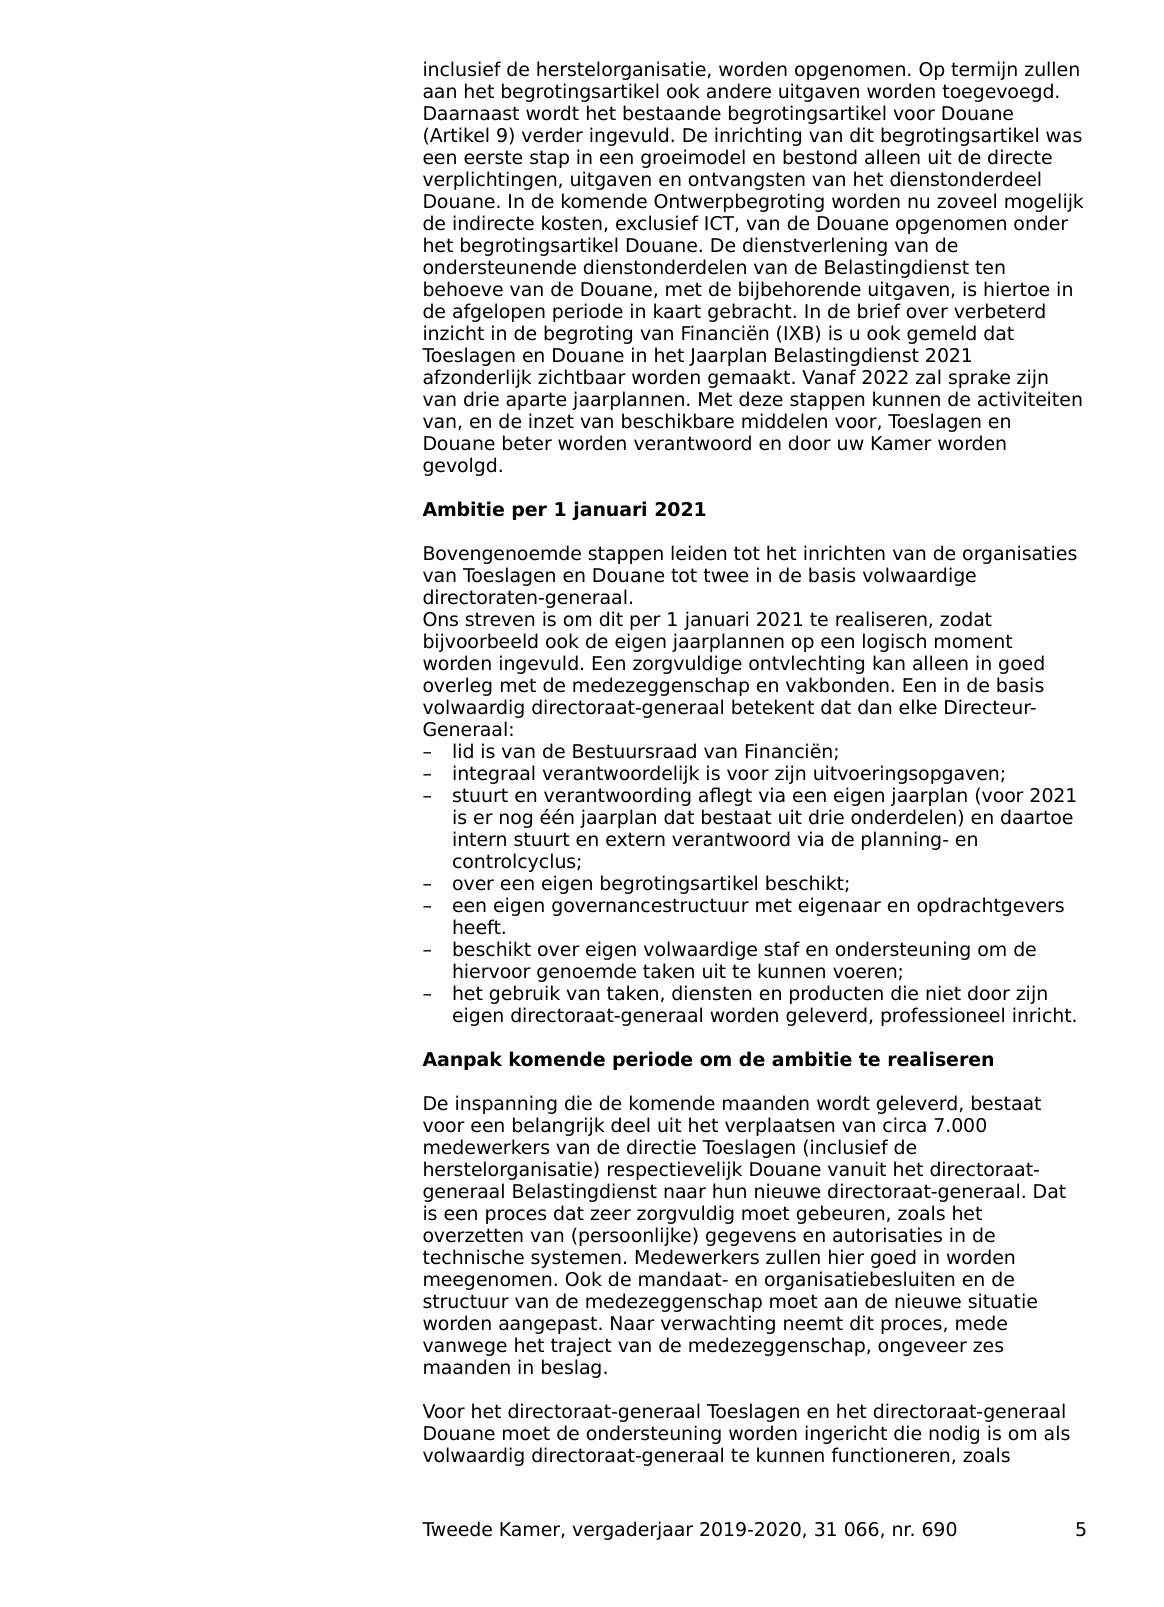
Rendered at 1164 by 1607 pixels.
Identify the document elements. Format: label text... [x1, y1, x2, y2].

text – over een eigen begrotingsartikel beschikt; [422, 873, 1087, 895]
subtitle Aanpak komende periode om de ambitie te realiseren [422, 1049, 1087, 1071]
text Ons streven is om dit per 1 januari 2021 te realiseren, zodat bijvoorbeeld ook de eigen jaarplannen op een logisch moment worden ingevuld. Een zorgvuldige ontvlechting kan alleen in goed overleg met de medezeggenschap en vakbonden. Een in de basis volwaardig directoraat-generaal betekent dat dan elke Directeur-Generaal: [422, 609, 1087, 741]
text Bovengenoemde stappen leiden tot het inrichten van de organisaties van Toeslagen en Douane tot twee in de basis volwaardige directoraten-generaal. [422, 543, 1087, 609]
text De inspanning die de komende maanden wordt geleverd, bestaat voor een belangrijk deel uit het verplaatsen van circa 7.000 medewerkers van de directie Toeslagen (inclusief de herstelorganisatie) respectievelijk Douane vanuit het directoraat-generaal Belastingdienst naar hun nieuwe directoraat-generaal. Dat is een proces dat zeer zorgvuldig moet gebeuren, zoals het overzetten van (persoonlijke) gegevens en autorisaties in de technische systemen. Medewerkers zullen hier goed in worden meegenomen. Ook de mandaat- en organisatiebesluiten en de structuur van de medezeggenschap moet aan de nieuwe situatie worden aangepast. Naar verwachting neemt dit proces, mede vanwege het traject van de medezeggenschap, ongeveer zes maanden in beslag. [422, 1093, 1087, 1379]
text – een eigen governancestructuur met eigenaar en opdrachtgevers heeft. [422, 895, 1087, 939]
text – beschikt over eigen volwaardige staf en ondersteuning om de hiervoor genoemde taken uit te kunnen voeren; [422, 939, 1087, 983]
text – stuurt en verantwoording aflegt via een eigen jaarplan (voor 2021 is er nog één jaarplan dat bestaat uit drie onderdelen) en daartoe intern stuurt en extern verantwoord via de planning- en controlcyclus; [422, 785, 1087, 873]
text – lid is van de Bestuursraad van Financiën; [422, 741, 1087, 763]
subtitle Ambitie per 1 januari 2021 [422, 499, 1087, 521]
text Voor het directoraat-generaal Toeslagen en het directoraat-generaal Douane moet de ondersteuning worden ingericht die nodig is om als volwaardig directoraat-generaal te kunnen functioneren, zoals [422, 1401, 1087, 1467]
text – het gebruik van taken, diensten en producten die niet door zijn eigen directoraat-generaal worden geleverd, professioneel inricht. [422, 983, 1087, 1027]
text – integraal verantwoordelijk is voor zijn uitvoeringsopgaven; [422, 763, 1087, 785]
text inclusief de herstelorganisatie, worden opgenomen. Op termijn zullen aan het begrotingsartikel ook andere uitgaven worden toegevoegd. Daarnaast wordt het bestaande begrotingsartikel voor Douane (Artikel 9) verder ingevuld. De inrichting van dit begrotingsartikel was een eerste stap in een groeimodel en bestond alleen uit de directe verplichtingen, uitgaven en ontvangsten van het dienstonderdeel Douane. In de komende Ontwerpbegroting worden nu zoveel mogelijk de indirecte kosten, exclusief ICT, van de Douane opgenomen onder het begrotingsartikel Douane. De dienstverlening van de ondersteunende dienstonderdelen van de Belastingdienst ten behoeve van de Douane, met de bijbehorende uitgaven, is hiertoe in de afgelopen periode in kaart gebracht. In de brief over verbeterd inzicht in de begroting van Financiën (IXB) is u ook gemeld dat Toeslagen en Douane in het Jaarplan Belastingdienst 2021 afzonderlijk zichtbaar worden gemaakt. Vanaf 2022 zal sprake zijn van drie aparte jaarplannen. Met deze stappen kunnen de activiteiten van, en de inzet van beschikbare middelen voor, Toeslagen en Douane beter worden verantwoord en door uw Kamer worden gevolgd. [422, 59, 1087, 477]
